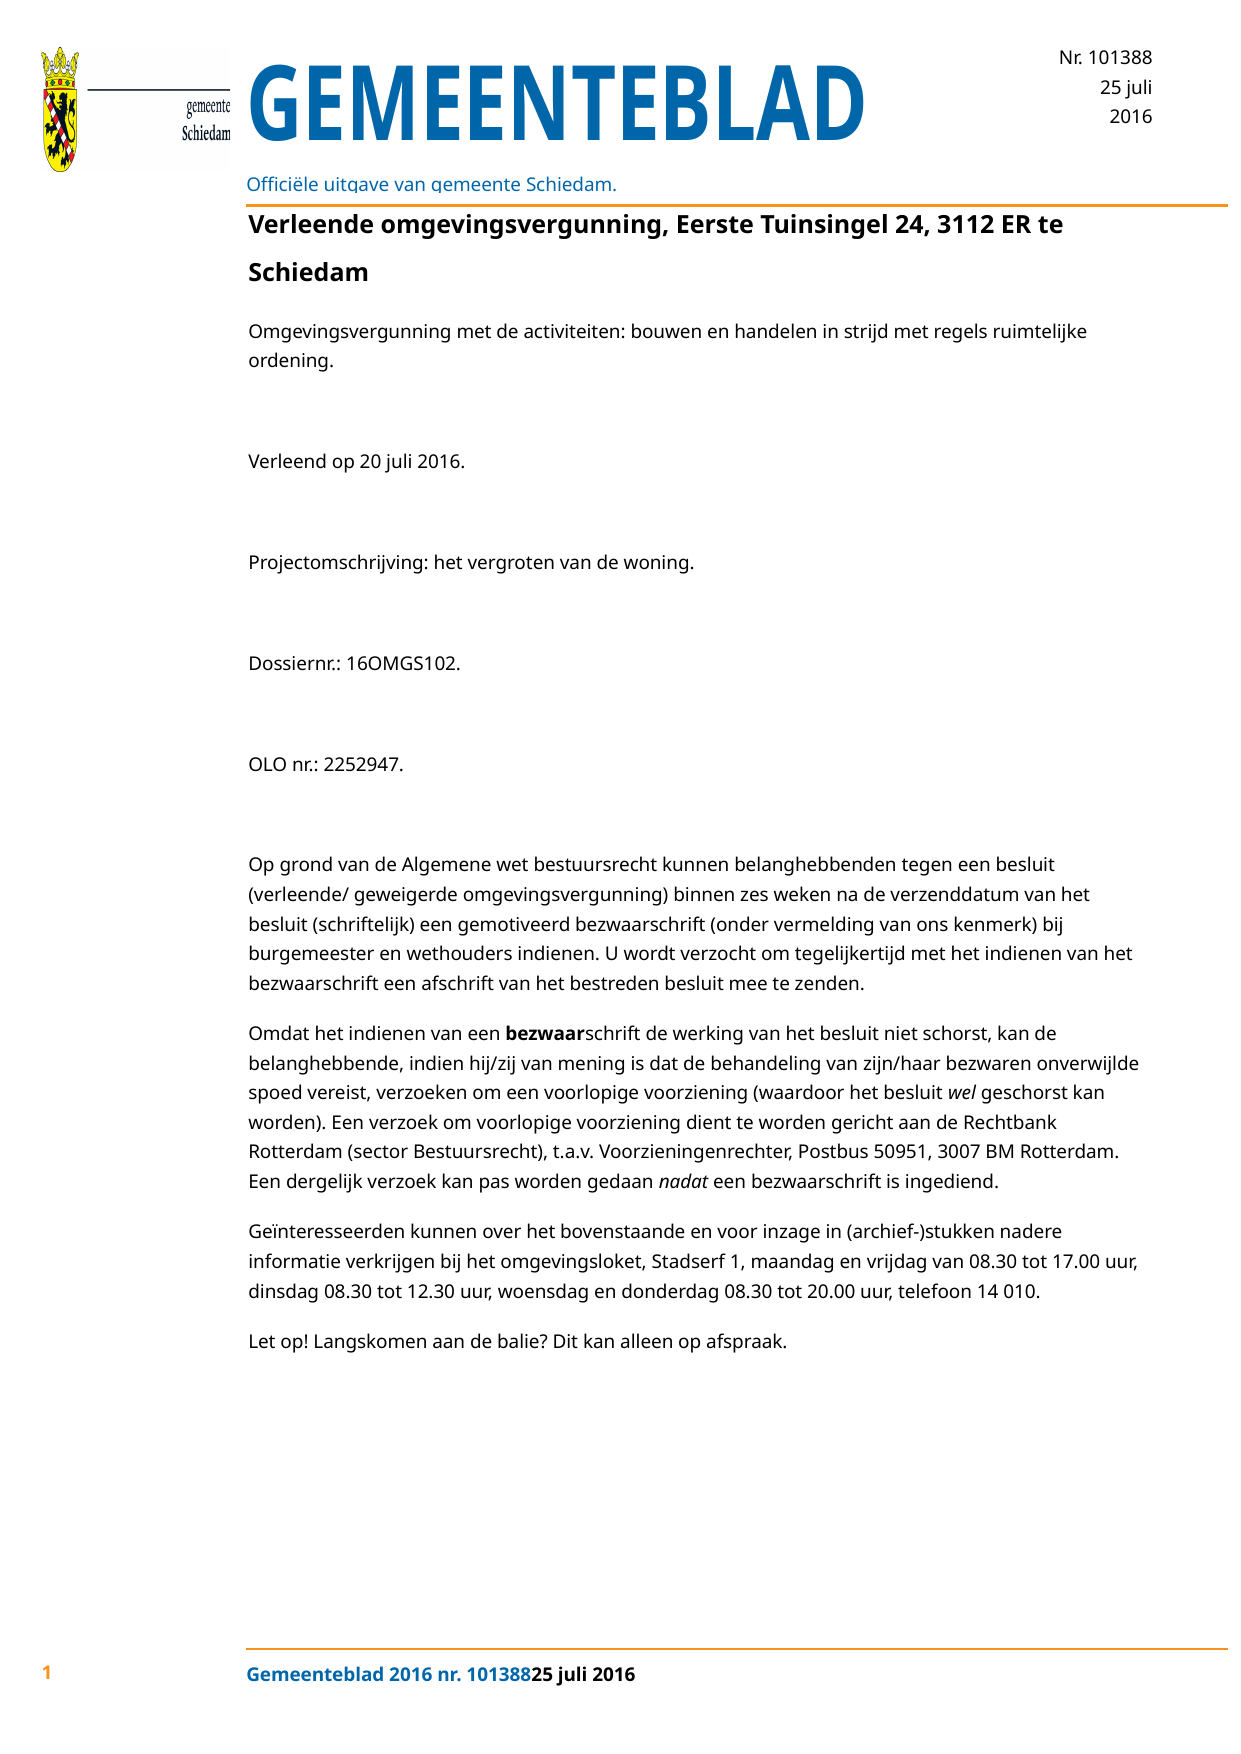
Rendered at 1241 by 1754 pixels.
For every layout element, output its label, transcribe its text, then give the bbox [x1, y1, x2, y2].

text Let op! Langskomen aan de balie? Dit kan alleen op afspraak. [248, 1328, 1152, 1354]
text Geïnteresseerden kunnen over het bovenstaande en voor inzage in (archief-)stukken nadere informatie verkrijgen bij het omgevingsloket, Stadserf 1, maandag en vrijdag van 08.30 tot 17.00 uur, dinsdag 08.30 tot 12.30 uur, woensdag en donderdag 08.30 tot 20.00 uur, telefoon 14 010. [248, 1219, 1152, 1304]
text Verleende omgevingsvergunning, Eerste Tuinsingel 24, 3112 ER te Schiedam [248, 207, 1152, 288]
text Verleend op 20 juli 2016. [248, 448, 1152, 474]
text Omdat het indienen van een bezwaarschrift de werking van het besluit niet schorst, kan de belanghebbende, indien hij/zij van mening is dat de behandeling van zijn/haar bezwaren onverwijlde spoed vereist, verzoeken om een voorlopige voorziening (waardoor het besluit wel geschorst kan worden). Een verzoek om voorlopige voorziening dient te worden gericht aan de Rechtbank Rotterdam (sector Bestuursrecht), t.a.v. Voorzieningenrechter, Postbus 50951, 3007 BM Rotterdam. Een dergelijk verzoek kan pas worden gedaan nadat een bezwaarschrift is ingediend. [248, 1020, 1152, 1194]
text Dossiernr.: 16OMGS102. [248, 650, 1152, 676]
picture [41, 47, 231, 172]
text Op grond van de Algemene wet bestuursrecht kunnen belanghebbenden tegen een besluit (verleende/ geweigerde omgevingsvergunning) binnen zes weken na de verzenddatum van het besluit (schriftelijk) een gemotiveerd bezwaarschrift (onder vermelding van ons kenmerk) bij burgemeester en wethouders indienen. U wordt verzocht om tegelijkertijd met het indienen van het bezwaarschrift een afschrift van het bestreden besluit mee te zenden. [248, 852, 1152, 996]
text Projectomschrijving: het vergroten van de woning. [248, 549, 1152, 575]
text OLO nr.: 2252947. [248, 751, 1152, 777]
text Omgevingsvergunning met de activiteiten: bouwen en handelen in strijd met regels ruimtelijke ordening. [248, 318, 1152, 373]
